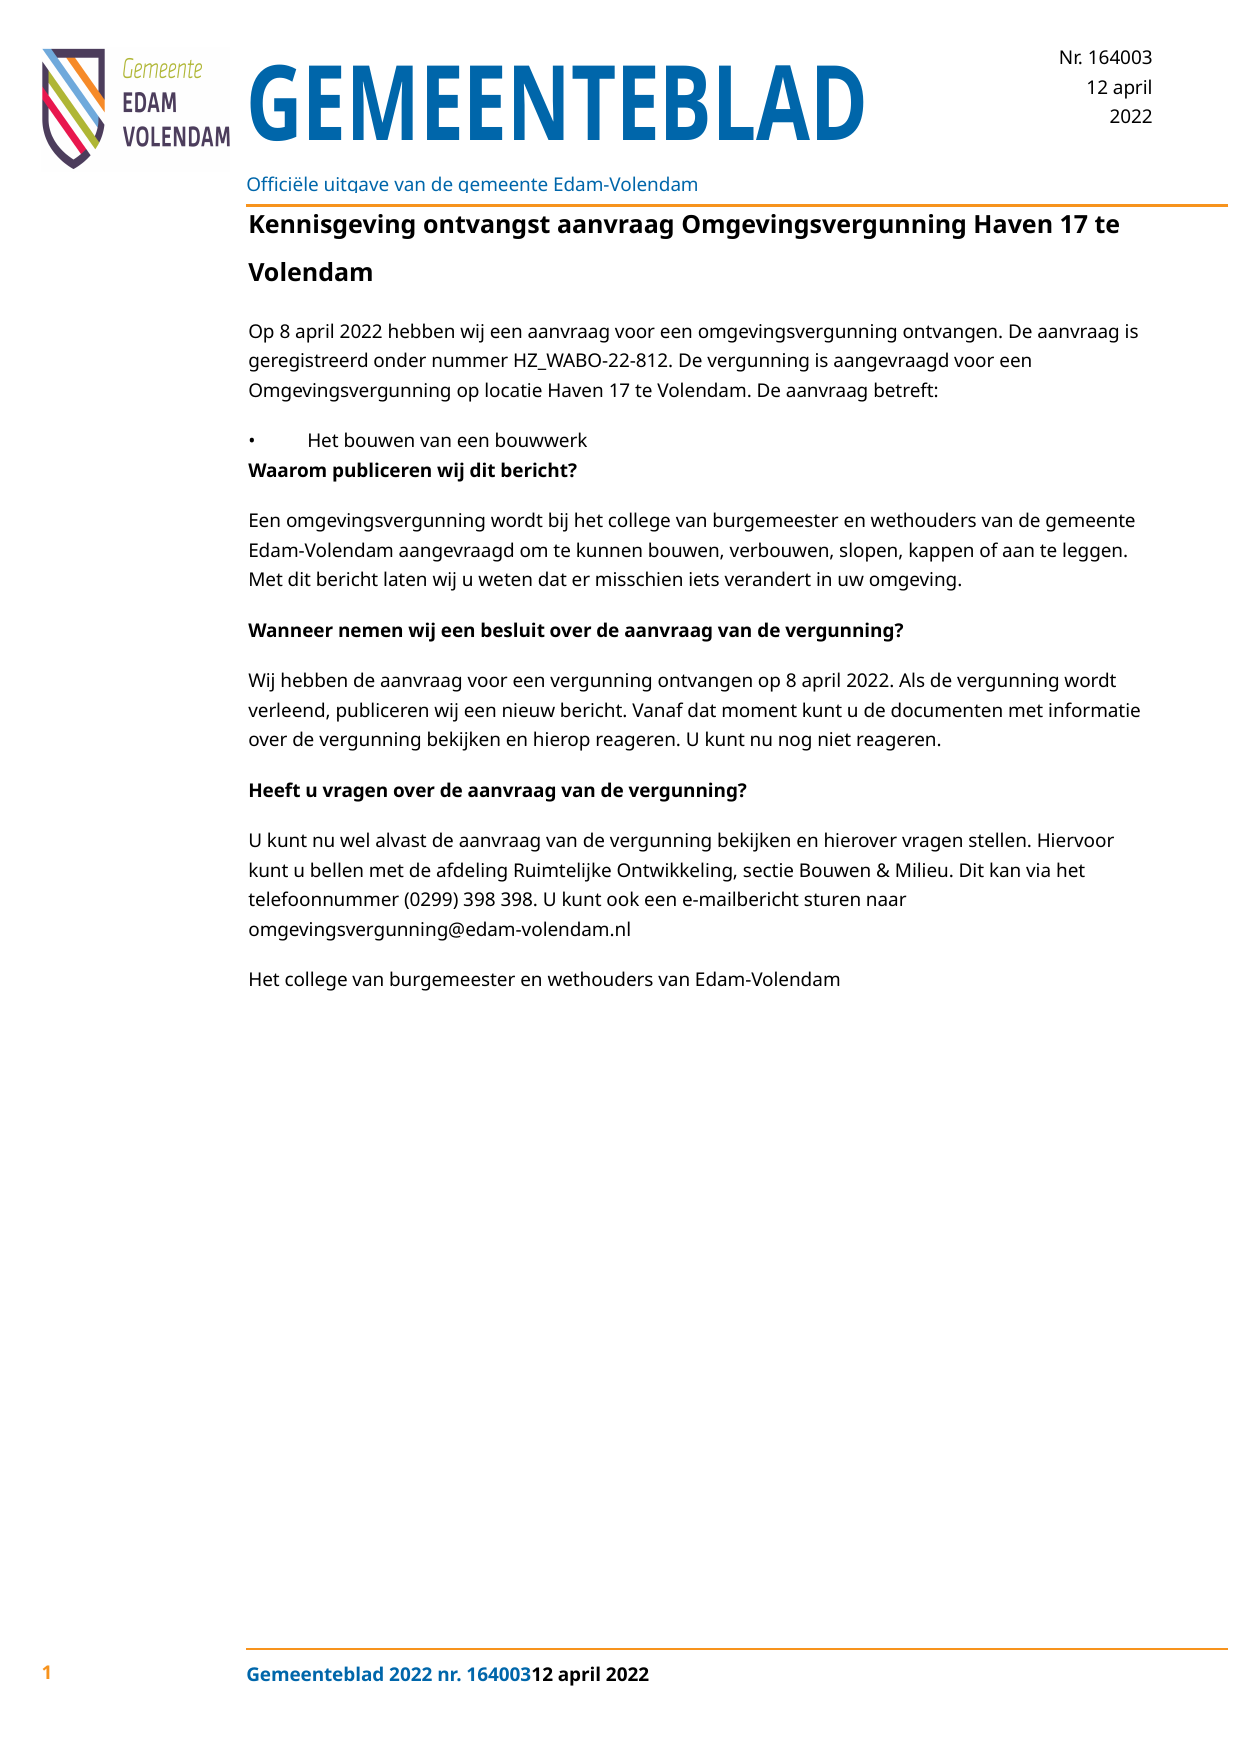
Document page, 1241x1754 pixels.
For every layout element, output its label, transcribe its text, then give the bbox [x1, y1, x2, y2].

text Kennisgeving ontvangst aanvraag Omgevingsvergunning Haven 17 te Volendam [248, 207, 1152, 288]
picture [41, 47, 231, 172]
text Wij hebben de aanvraag voor een vergunning ontvangen op 8 april 2022. Als de vergunning wordt verleend, publiceren wij een nieuw bericht. Vanaf dat moment kunt u de documenten met informatie over de vergunning bekijken en hierop reageren. U kunt nu nog niet reageren. [248, 667, 1152, 752]
text Wanneer nemen wij een besluit over de aanvraag van de vergunning? [248, 617, 1152, 643]
text Het college van burgemeester en wethouders van Edam-Volendam [248, 967, 1152, 992]
text U kunt nu wel alvast de aanvraag van de vergunning bekijken en hierover vragen stellen. Hiervoor kunt u bellen met de afdeling Ruimtelijke Ontwikkeling, sectie Bouwen & Milieu. Dit kan via het telefoonnummer (0299) 398 398. U kunt ook een e-mailbericht sturen naar omgevingsvergunning@edam-volendam.nl [248, 827, 1152, 942]
text Op 8 april 2022 hebben wij een aanvraag voor een omgevingsvergunning ontvangen. De aanvraag is geregistreerd onder nummer HZ_WABO-22-812. De vergunning is aangevraagd voor een Omgevingsvergunning op locatie Haven 17 te Volendam. De aanvraag betreft: [248, 318, 1152, 403]
list Het bouwen van een bouwwerk [248, 427, 1152, 453]
text Heeft u vragen over de aanvraag van de vergunning? [248, 777, 1152, 803]
text Een omgevingsvergunning wordt bij het college van burgemeester en wethouders van de gemeente Edam-Volendam aangevraagd om te kunnen bouwen, verbouwen, slopen, kappen of aan te leggen. Met dit bericht laten wij u weten dat er misschien iets verandert in uw omgeving. [248, 507, 1152, 592]
text Waarom publiceren wij dit bericht? [248, 457, 1152, 483]
